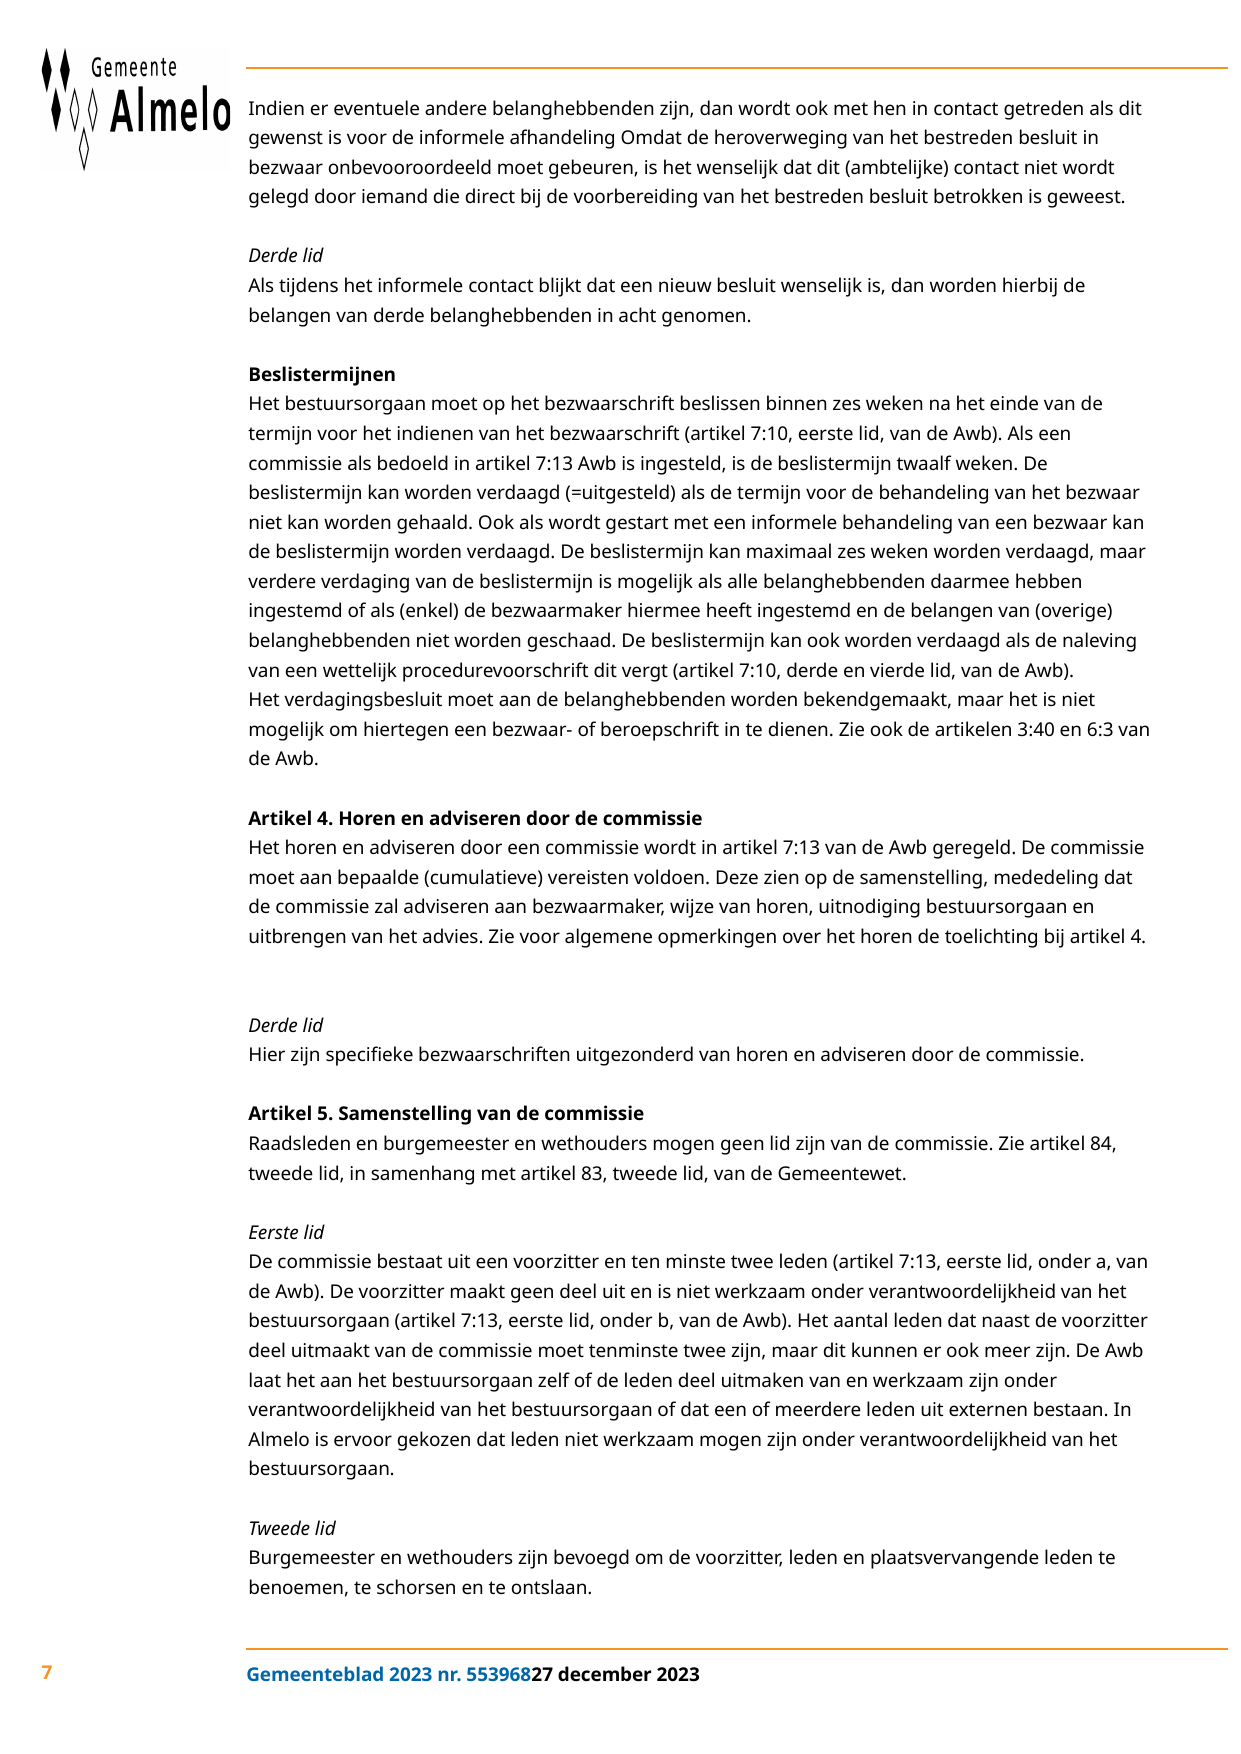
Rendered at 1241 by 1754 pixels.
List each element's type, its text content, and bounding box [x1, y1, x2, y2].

text De commissie bestaat uit een voorzitter en ten minste twee leden (artikel 7:13, eerste lid, onder a, van de Awb). De voorzitter maakt geen deel uit en is niet werkzaam onder verantwoordelijkheid van het bestuursorgaan (artikel 7:13, eerste lid, onder b, van de Awb). Het aantal leden dat naast de voorzitter deel uitmaakt van de commissie moet tenminste twee zijn, maar dit kunnen er ook meer zijn. De Awb laat het aan het bestuursorgaan zelf of de leden deel uitmaken van en werkzaam zijn onder verantwoordelijkheid van het bestuursorgaan of dat een of meerdere leden uit externen bestaan. In Almelo is ervoor gekozen dat leden niet werkzaam mogen zijn onder verantwoordelijkheid van het bestuursorgaan. [248, 1248, 1152, 1481]
text Burgemeester en wethouders zijn bevoegd om de voorzitter, leden en plaatsvervangende leden te benoemen, te schorsen en te ontslaan. [248, 1544, 1152, 1600]
text Het bestuursorgaan moet op het bezwaarschrift beslissen binnen zes weken na het einde van de termijn voor het indienen van het bezwaarschrift (artikel 7:10, eerste lid, van de Awb). Als een commissie als bedoeld in artikel 7:13 Awb is ingesteld, is de beslistermijn twaalf weken. De beslistermijn kan worden verdaagd (=uitgesteld) als de termijn voor de behandeling van het bezwaar niet kan worden gehaald. Ook als wordt gestart met een informele behandeling van een bezwaar kan de beslistermijn worden verdaagd. De beslistermijn kan maximaal zes weken worden verdaagd, maar verdere verdaging van de beslistermijn is mogelijk als alle belanghebbenden daarmee hebben ingestemd of als (enkel) de bezwaarmaker hiermee heeft ingestemd en de belangen van (overige) belanghebbenden niet worden geschaad. De beslistermijn kan ook worden verdaagd als de naleving van een wettelijk procedurevoorschrift dit vergt (artikel 7:10, derde en vierde lid, van de Awb). [248, 391, 1152, 683]
text Derde lid [248, 1012, 1152, 1038]
text Het verdagingsbesluit moet aan de belanghebbenden worden bekendgemaakt, maar het is niet mogelijk om hiertegen een bezwaar- of beroepschrift in te dienen. Zie ook de artikelen 3:40 en 6:3 van de Awb. [248, 686, 1152, 771]
picture [41, 47, 231, 172]
text Indien er eventuele andere belanghebbenden zijn, dan wordt ook met hen in contact getreden als dit gewenst is voor de informele afhandeling Omdat de heroverweging van het bestreden besluit in bezwaar onbevooroordeeld moet gebeuren, is het wenselijk dat dit (ambtelijke) contact niet wordt gelegd door iemand die direct bij de voorbereiding van het bestreden besluit betrokken is geweest. [248, 95, 1152, 209]
text Derde lid [248, 243, 1152, 268]
text Eerste lid [248, 1219, 1152, 1245]
text Hier zijn specifieke bezwaarschriften uitgezonderd van horen en adviseren door de commissie. [248, 1041, 1152, 1067]
text Beslistermijnen [248, 361, 1152, 387]
text Tweede lid [248, 1515, 1152, 1541]
text Artikel 4. Horen en adviseren door de commissie [248, 805, 1152, 831]
text Raadsleden en burgemeester en wethouders mogen geen lid zijn van de commissie. Zie artikel 84, tweede lid, in samenhang met artikel 83, tweede lid, van de Gemeentewet. [248, 1130, 1152, 1186]
text Als tijdens het informele contact blijkt dat een nieuw besluit wenselijk is, dan worden hierbij de belangen van derde belanghebbenden in acht genomen. [248, 272, 1152, 328]
text Artikel 5. Samenstelling van de commissie [248, 1101, 1152, 1126]
text Het horen en adviseren door een commissie wordt in artikel 7:13 van de Awb geregeld. De commissie moet aan bepaalde (cumulatieve) vereisten voldoen. Deze zien op de samenstelling, mededeling dat de commissie zal adviseren aan bezwaarmaker, wijze van horen, uitnodiging bestuursorgaan en uitbrengen van het advies. Zie voor algemene opmerkingen over het horen de toelichting bij artikel 4. [248, 834, 1152, 949]
